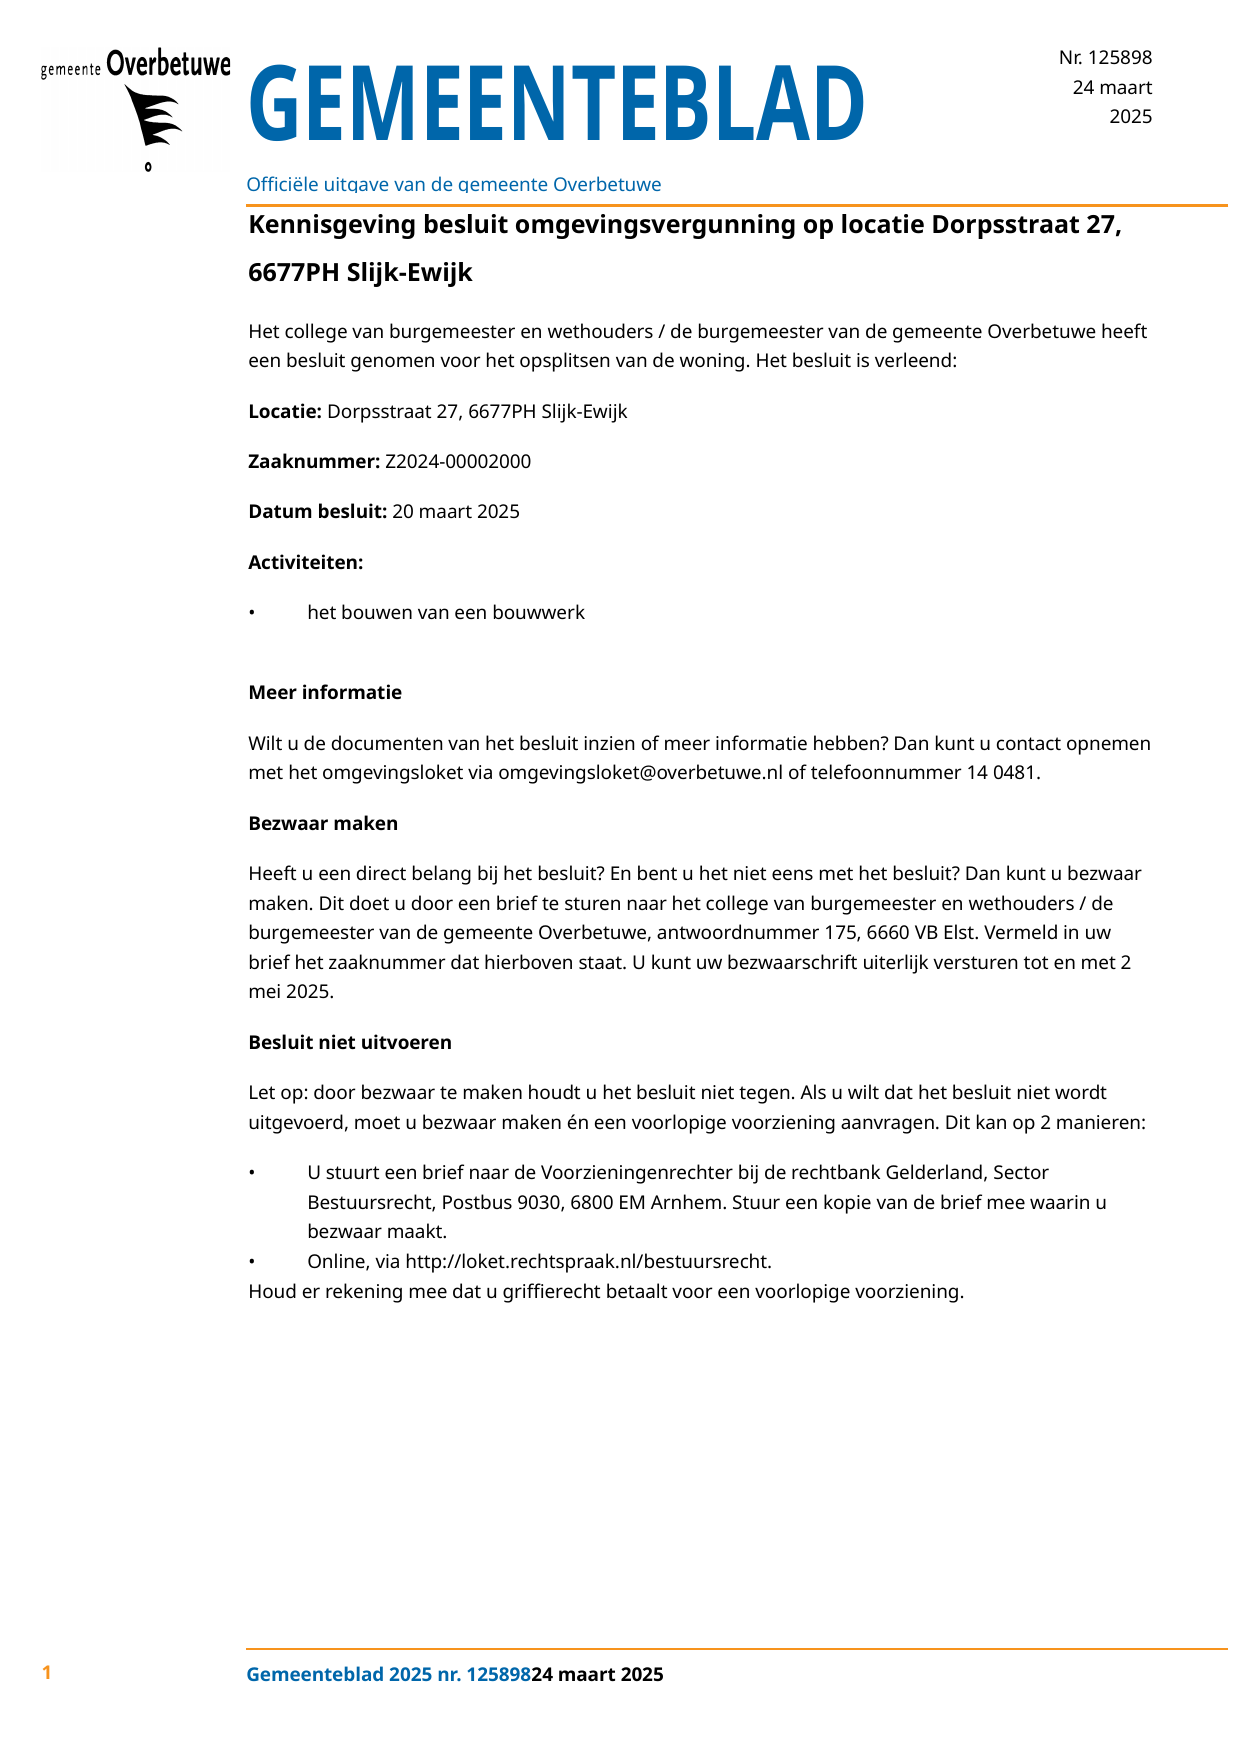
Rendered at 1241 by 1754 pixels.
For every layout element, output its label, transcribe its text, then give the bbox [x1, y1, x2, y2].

text Bezwaar maken [248, 810, 1152, 836]
text Let op: door bezwaar te maken houdt u het besluit niet tegen. Als u wilt dat het besluit niet wordt uitgevoerd, moet u bezwaar maken én een voorlopige voorziening aanvragen. Dit kan op 2 manieren: [248, 1079, 1152, 1135]
text Locatie: Dorpsstraat 27, 6677PH Slijk-Ewijk [248, 398, 1152, 424]
text Wilt u de documenten van het besluit inzien of meer informatie hebben? Dan kunt u contact opnemen met het omgevingsloket via omgevingsloket@overbetuwe.nl of telefoonnummer 14 0481. [248, 730, 1152, 785]
text Houd er rekening mee dat u griffierecht betaalt voor een voorlopige voorziening. [248, 1278, 1152, 1304]
list het bouwen van een bouwwerk [248, 599, 1152, 625]
text Heeft u een direct belang bij het besluit? En bent u het niet eens met het besluit? Dan kunt u bezwaar maken. Dit doet u door een brief te sturen naar het college van burgemeester en wethouders / de burgemeester van de gemeente Overbetuwe, antwoordnummer 175, 6660 VB Elst. Vermeld in uw brief het zaaknummer dat hierboven staat. U kunt uw bezwaarschrift uiterlijk versturen tot en met 2 mei 2025. [248, 860, 1152, 1004]
text Zaaknummer: Z2024-00002000 [248, 448, 1152, 474]
list Online, via http://loket.rechtspraak.nl/bestuursrecht. [248, 1248, 1152, 1274]
text Activiteiten: [248, 549, 1152, 575]
text Meer informatie [248, 679, 1152, 705]
list U stuurt een brief naar de Voorzieningenrechter bij de rechtbank Gelderland, Sector Bestuursrecht, Postbus 9030, 6800 EM Arnhem. Stuur een kopie van de brief mee waarin u bezwaar maakt. [248, 1159, 1152, 1244]
picture [41, 47, 231, 172]
text Datum besluit: 20 maart 2025 [248, 499, 1152, 524]
text Kennisgeving besluit omgevingsvergunning op locatie Dorpsstraat 27, 6677PH Slijk-Ewijk [248, 207, 1152, 288]
text Besluit niet uitvoeren [248, 1029, 1152, 1055]
text Het college van burgemeester en wethouders / de burgemeester van de gemeente Overbetuwe heeft een besluit genomen voor het opsplitsen van de woning. Het besluit is verleend: [248, 318, 1152, 373]
